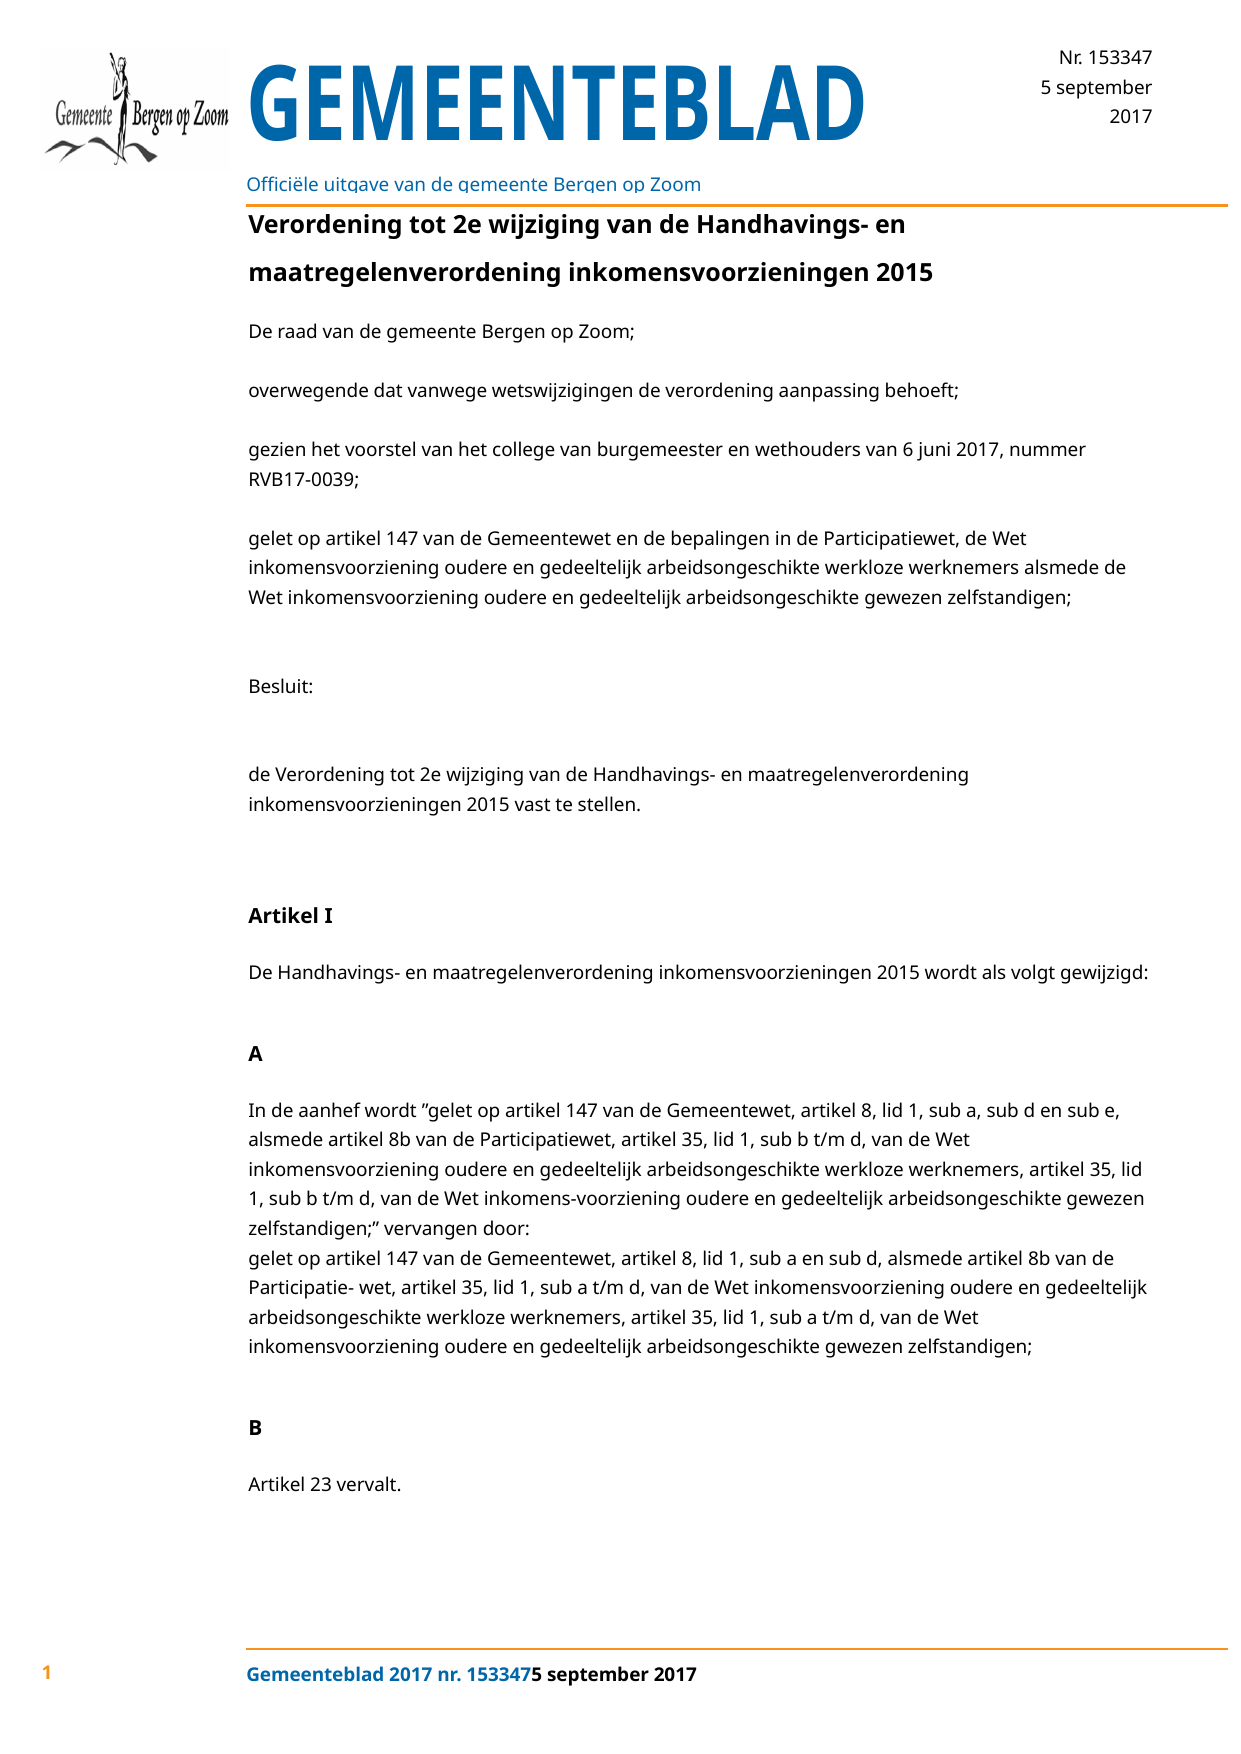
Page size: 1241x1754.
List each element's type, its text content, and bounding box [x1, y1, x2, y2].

text gelet op artikel 147 van de Gemeentewet, artikel 8, lid 1, sub a en sub d, alsmede artikel 8b van de Participatie- wet, artikel 35, lid 1, sub a t/m d, van de Wet inkomensvoorziening oudere en gedeeltelijk arbeidsongeschikte werkloze werknemers, artikel 35, lid 1, sub a t/m d, van de Wet inkomensvoorziening oudere en gedeeltelijk arbeidsongeschikte gewezen zelfstandigen; [248, 1245, 1152, 1359]
text Artikel I [248, 901, 1152, 929]
text De raad van de gemeente Bergen op Zoom; [248, 318, 1152, 344]
text Besluit: [248, 673, 1152, 699]
text Verordening tot 2e wijziging van de Handhavings- en maatregelenverordening inkomensvoorzieningen 2015 [248, 207, 1152, 288]
text de Verordening tot 2e wijziging van de Handhavings- en maatregelenverordening inkomensvoorzieningen 2015 vast te stellen. [248, 762, 1152, 817]
text B [248, 1413, 1152, 1442]
picture [41, 47, 231, 172]
text overwegende dat vanwege wetswijzigingen de verordening aanpassing behoeft; [248, 377, 1152, 403]
text Artikel 23 vervalt. [248, 1472, 1152, 1497]
text De Handhavings- en maatregelenverordening inkomensvoorzieningen 2015 wordt als volgt gewijzigd: [248, 959, 1152, 984]
text A [248, 1039, 1152, 1067]
text gezien het voorstel van het college van burgemeester en wethouders van 6 juni 2017, nummer RVB17-0039; [248, 436, 1152, 492]
text In de aanhef wordt ”gelet op artikel 147 van de Gemeentewet, artikel 8, lid 1, sub a, sub d en sub e, alsmede artikel 8b van de Participatiewet, artikel 35, lid 1, sub b t/m d, van de Wet inkomensvoorziening oudere en gedeeltelijk arbeidsongeschikte werkloze werknemers, artikel 35, lid 1, sub b t/m d, van de Wet inkomens-voorziening oudere en gedeeltelijk arbeidsongeschikte gewezen zelfstandigen;” vervangen door: [248, 1097, 1152, 1241]
text gelet op artikel 147 van de Gemeentewet en de bepalingen in de Participatiewet, de Wet inkomensvoorziening oudere en gedeeltelijk arbeidsongeschikte werkloze werknemers alsmede de Wet inkomensvoorziening oudere en gedeeltelijk arbeidsongeschikte gewezen zelfstandigen; [248, 525, 1152, 610]
